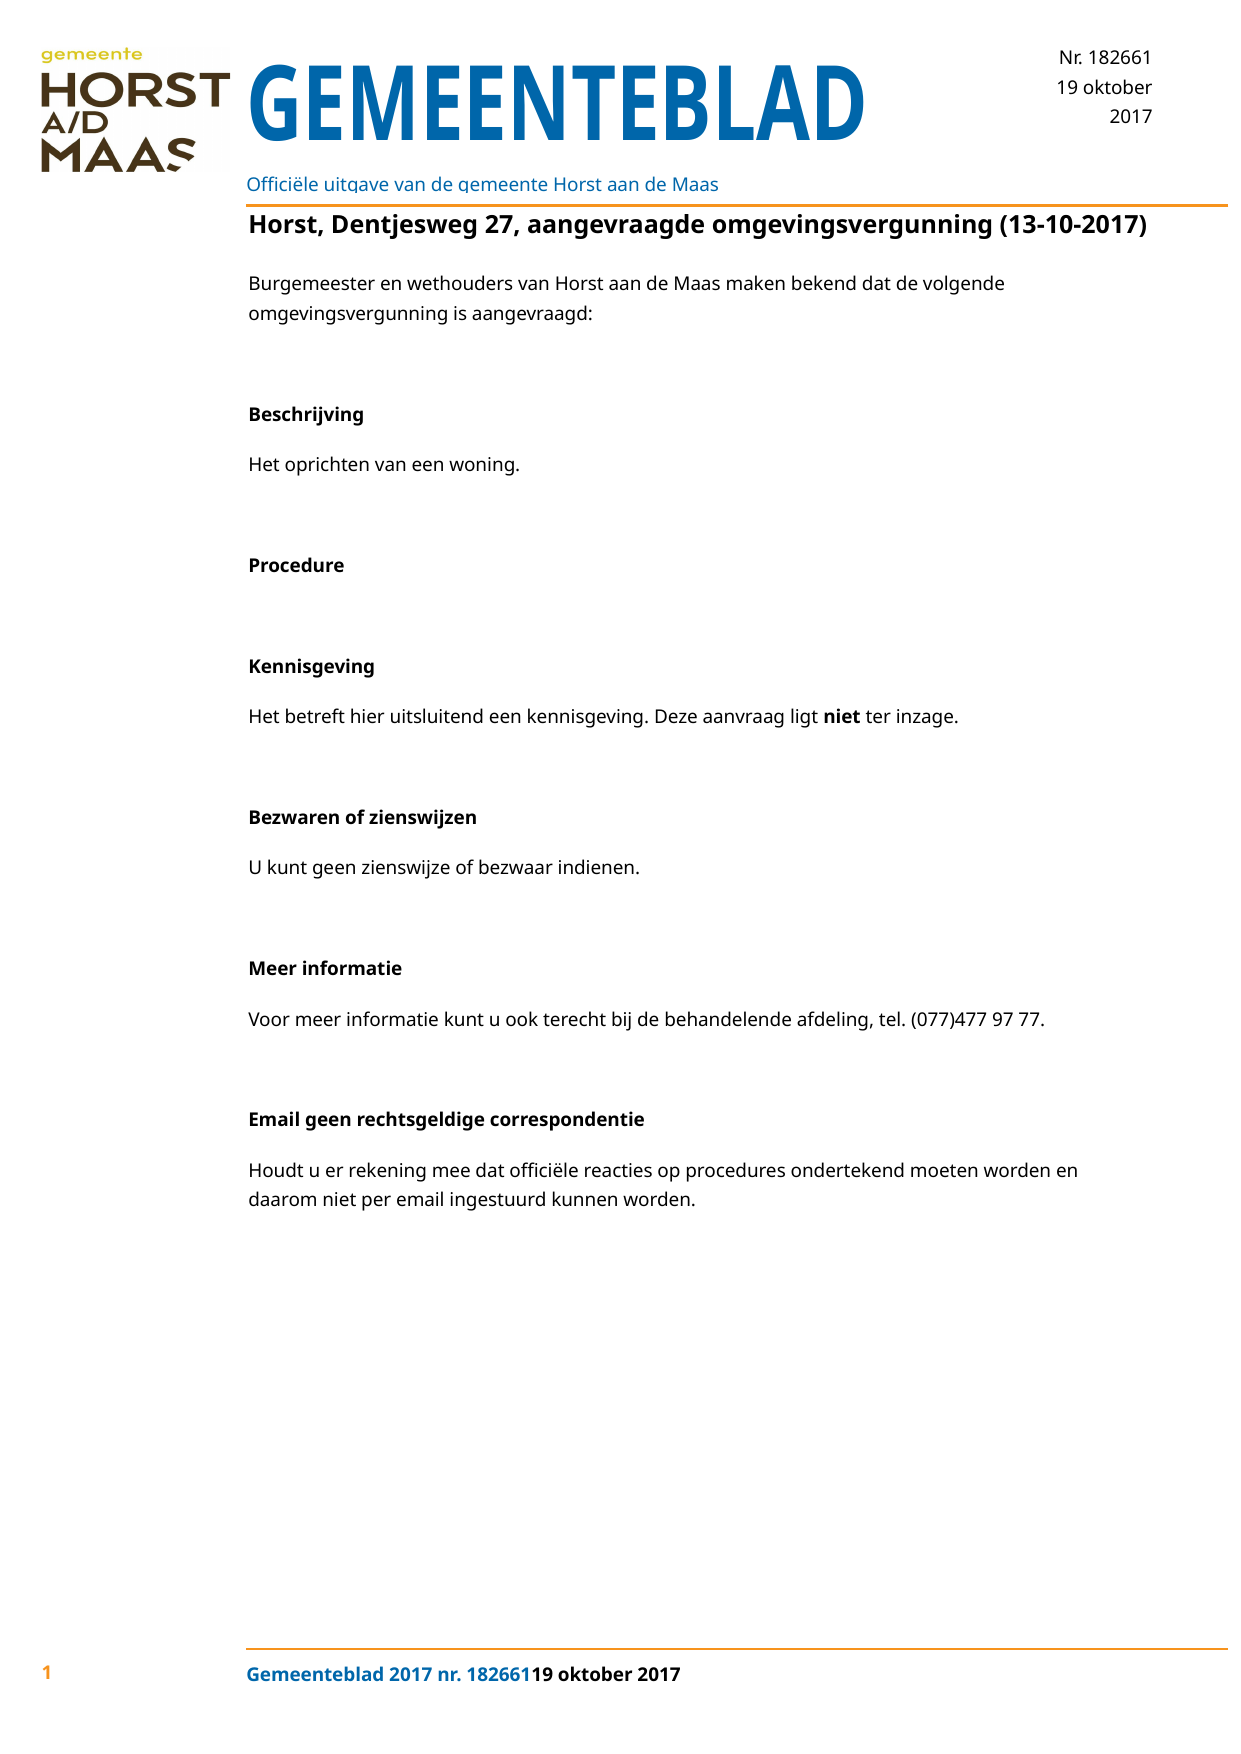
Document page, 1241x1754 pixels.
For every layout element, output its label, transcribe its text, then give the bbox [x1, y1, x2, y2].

text Meer informatie [248, 955, 1152, 981]
text Beschrijving [248, 401, 1152, 426]
text Burgemeester en wethouders van Horst aan de Maas maken bekend dat de volgende omgevingsvergunning is aangevraagd: [248, 270, 1152, 326]
text Procedure [248, 552, 1152, 578]
text Kennisgeving [248, 653, 1152, 678]
text Voor meer informatie kunt u ook terecht bij de behandelende afdeling, tel. (077)477 97 77. [248, 1006, 1152, 1031]
text Het betreft hier uitsluitend een kennisgeving. Deze aanvraag ligt niet ter inzage. [248, 703, 1152, 729]
text Horst, Dentjesweg 27, aangevraagde omgevingsvergunning (13-10-2017) [248, 207, 1152, 241]
text Email geen rechtsgeldige correspondentie [248, 1107, 1152, 1132]
text Houdt u er rekening mee dat officiële reacties op procedures ondertekend moeten worden en daarom niet per email ingestuurd kunnen worden. [248, 1157, 1152, 1212]
text U kunt geen zienswijze of bezwaar indienen. [248, 854, 1152, 880]
text Bezwaren of zienswijzen [248, 804, 1152, 830]
picture [41, 47, 231, 172]
text Het oprichten van een woning. [248, 451, 1152, 477]
